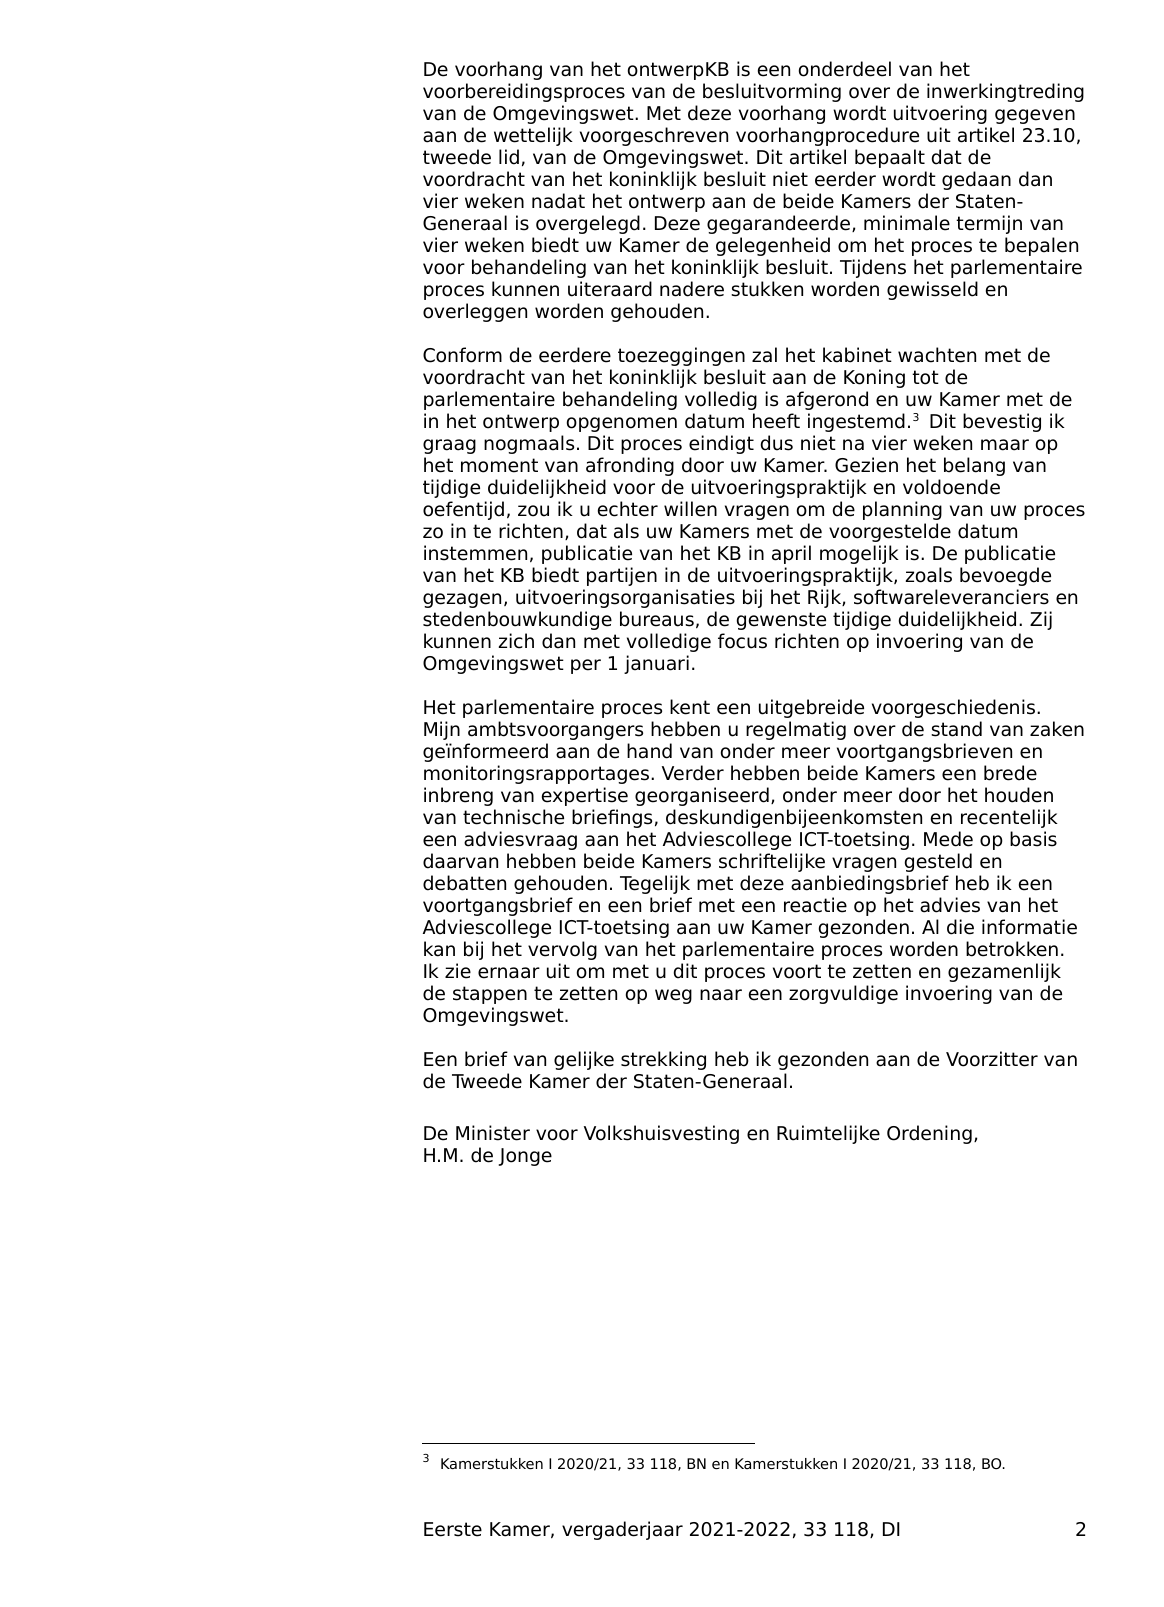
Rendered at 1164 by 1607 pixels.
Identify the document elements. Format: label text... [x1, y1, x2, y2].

text De voorhang van het ontwerpKB is een onderdeel van het voorbereidingsproces van de besluitvorming over de inwerkingtreding van de Omgevingswet. Met deze voorhang wordt uitvoering gegeven aan de wettelijk voorgeschreven voorhangprocedure uit artikel 23.10, tweede lid, van de Omgevingswet. Dit artikel bepaalt dat de voordracht van het koninklijk besluit niet eerder wordt gedaan dan vier weken nadat het ontwerp aan de beide Kamers der Staten-Generaal is overgelegd. Deze gegarandeerde, minimale termijn van vier weken biedt uw Kamer de gelegenheid om het proces te bepalen voor behandeling van het koninklijk besluit. Tijdens het parlementaire proces kunnen uiteraard nadere stukken worden gewisseld en overleggen worden gehouden. [422, 59, 1087, 323]
text De Minister voor Volkshuisvesting en Ruimtelijke Ordening, H.M. de Jonge [422, 1123, 1087, 1167]
text Conform de eerdere toezeggingen zal het kabinet wachten met de voordracht van het koninklijk besluit aan de Koning tot de parlementaire behandeling volledig is afgerond en uw Kamer met de in het ontwerp opgenomen datum heeft ingestemd. Dit bevestig ik graag nogmaals. Dit proces eindigt dus niet na vier weken maar op het moment van afronding door uw Kamer. Gezien het belang van tijdige duidelijkheid voor de uitvoeringspraktijk en voldoende oefentijd, zou ik u echter willen vragen om de planning van uw proces zo in te richten, dat als uw Kamers met de voorgestelde datum instemmen, publicatie van het KB in april mogelijk is. De publicatie van het KB biedt partijen in de uitvoeringspraktijk, zoals bevoegde gezagen, uitvoeringsorganisaties bij het Rijk, softwareleveranciers en stedenbouwkundige bureaus, de gewenste tijdige duidelijkheid. Zij kunnen zich dan met volledige focus richten op invoering van de Omgevingswet per 1 januari. [422, 345, 1087, 675]
text Het parlementaire proces kent een uitgebreide voorgeschiedenis. Mijn ambtsvoorgangers hebben u regelmatig over de stand van zaken geïnformeerd aan de hand van onder meer voortgangsbrieven en monitoringsrapportages. Verder hebben beide Kamers een brede inbreng van expertise georganiseerd, onder meer door het houden van technische briefings, deskundigenbijeenkomsten en recentelijk een adviesvraag aan het Adviescollege ICT-toetsing. Mede op basis daarvan hebben beide Kamers schriftelijke vragen gesteld en debatten gehouden. Tegelijk met deze aanbiedingsbrief heb ik een voortgangsbrief en een brief met een reactie op het advies van het Adviescollege ICT-toetsing aan uw Kamer gezonden. Al die informatie kan bij het vervolg van het parlementaire proces worden betrokken. Ik zie ernaar uit om met u dit proces voort te zetten en gezamenlijk de stappen te zetten op weg naar een zorgvuldige invoering van de Omgevingswet. [422, 697, 1087, 1027]
text Kamerstukken I 2020/21, 33 118, BN en Kamerstukken I 2020/21, 33 118, BO. [422, 1452, 1087, 1474]
text Een brief van gelijke strekking heb ik gezonden aan de Voorzitter van de Tweede Kamer der Staten-Generaal. [422, 1049, 1087, 1093]
